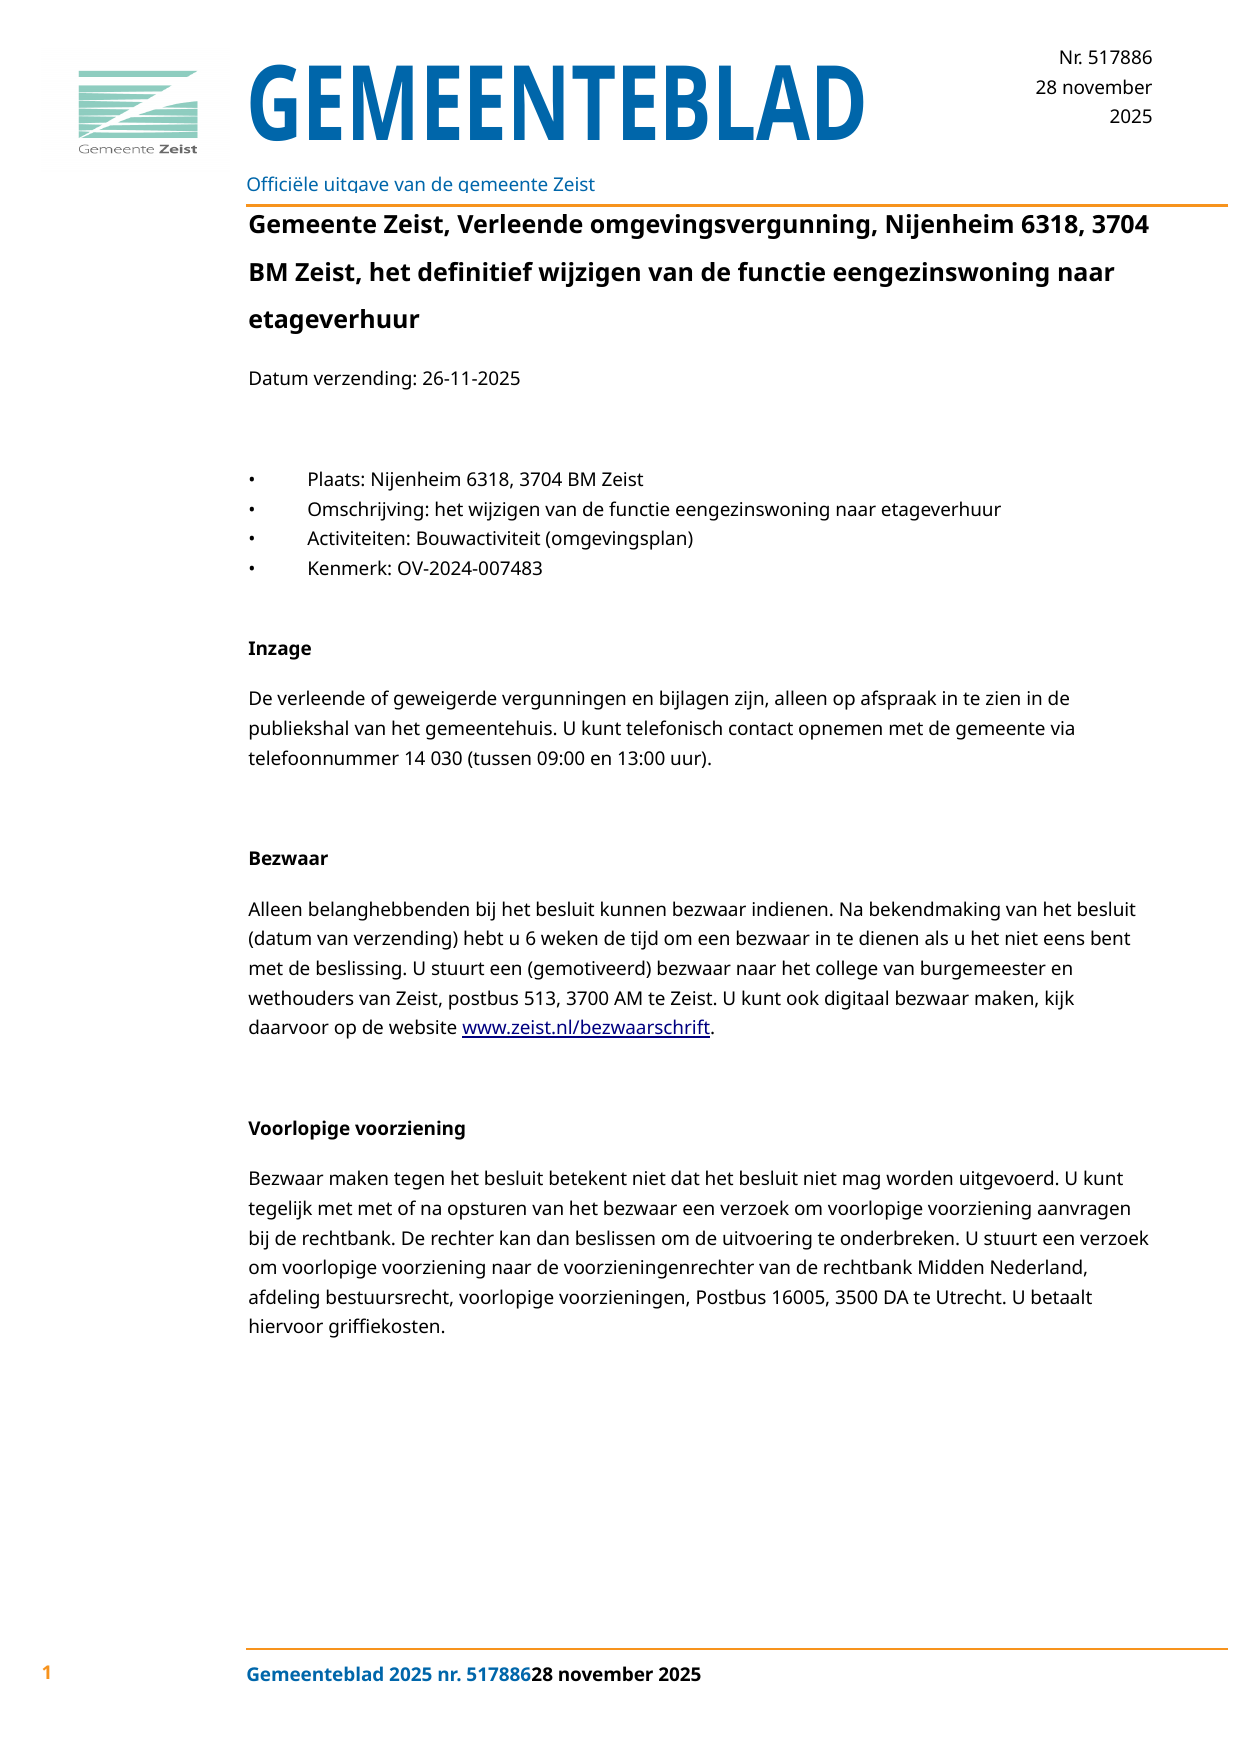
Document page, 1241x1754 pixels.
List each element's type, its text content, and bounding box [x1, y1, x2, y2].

list Kenmerk: OV-2024-007483 [248, 555, 1152, 581]
text Bezwaar [248, 846, 1152, 871]
list Omschrijving: het wijzigen van de functie eengezinswoning naar etageverhuur [248, 496, 1152, 522]
text Datum verzending: 26-11-2025 [248, 366, 1152, 391]
list Plaats: Nijenheim 6318, 3704 BM Zeist [248, 466, 1152, 492]
text Alleen belanghebbenden bij het besluit kunnen bezwaar indienen. Na bekendmaking van het besluit (datum van verzending) hebt u 6 weken de tijd om een bezwaar in te dienen als u het niet eens bent met de beslissing. U stuurt een (gemotiveerd) bezwaar naar het college van burgemeester en wethouders van Zeist, postbus 513, 3700 AM te Zeist. U kunt ook digitaal bezwaar maken, kijk daarvoor op de website www.zeist.nl/bezwaarschrift. [248, 896, 1152, 1040]
text Inzage [248, 635, 1152, 661]
list Activiteiten: Bouwactiviteit (omgevingsplan) [248, 526, 1152, 551]
text Bezwaar maken tegen het besluit betekent niet dat het besluit niet mag worden uitgevoerd. U kunt tegelijk met met of na opsturen van het bezwaar een verzoek om voorlopige voorziening aanvragen bij de rechtbank. De rechter kan dan beslissen om de uitvoering te onderbreken. U stuurt een verzoek om voorlopige voorziening naar de voorzieningenrechter van de rechtbank Midden Nederland, afdeling bestuursrecht, voorlopige voorzieningen, Postbus 16005, 3500 DA te Utrecht. U betaalt hiervoor griffiekosten. [248, 1166, 1152, 1339]
picture [41, 47, 231, 172]
text Gemeente Zeist, Verleende omgevingsvergunning, Nijenheim 6318, 3704 BM Zeist, het definitief wijzigen van de functie eengezinswoning naar etageverhuur [248, 207, 1152, 336]
text Voorlopige voorziening [248, 1115, 1152, 1141]
text De verleende of geweigerde vergunningen en bijlagen zijn, alleen op afspraak in te zien in de publiekshal van het gemeentehuis. U kunt telefonisch contact opnemen met de gemeente via telefoonnummer 14 030 (tussen 09:00 en 13:00 uur). [248, 686, 1152, 770]
